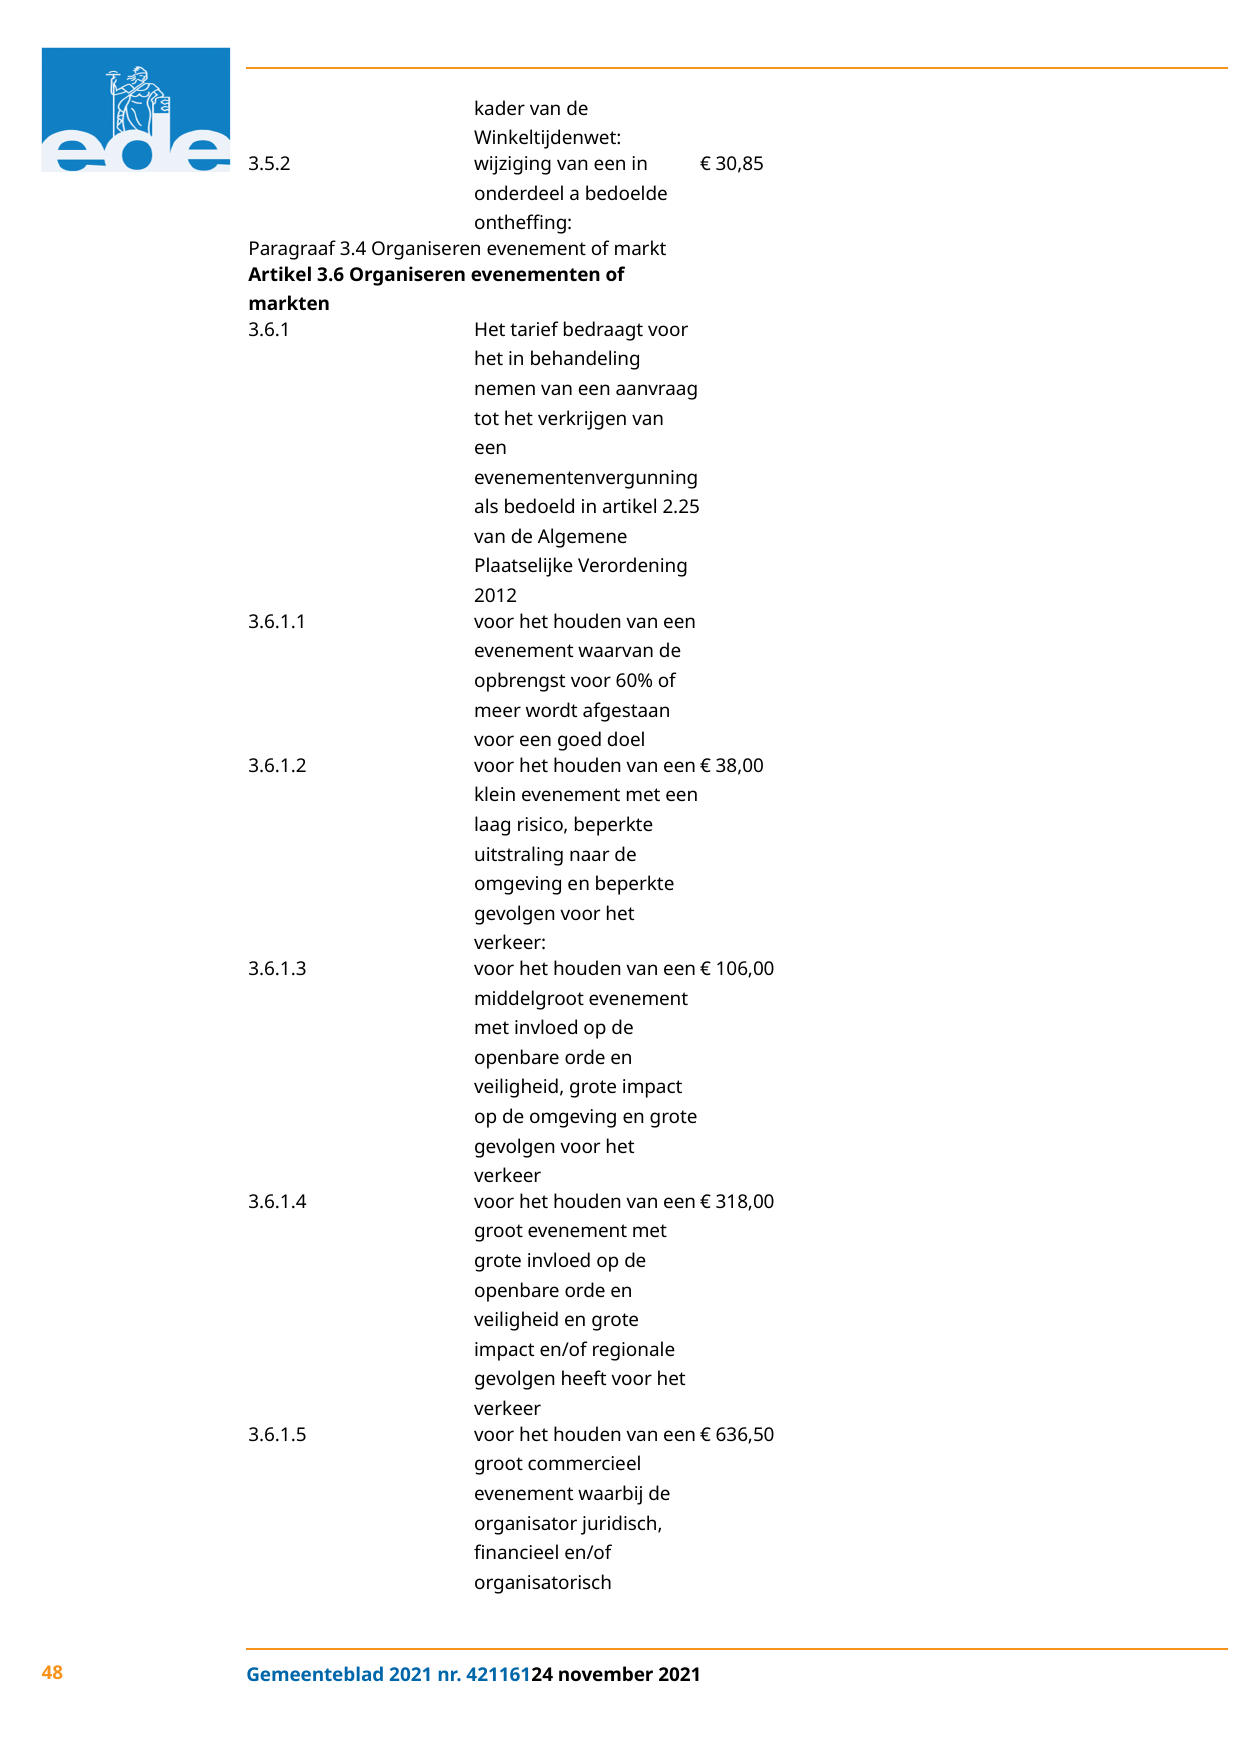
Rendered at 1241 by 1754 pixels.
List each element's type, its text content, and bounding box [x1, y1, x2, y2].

table_cell voor het houden van een groot commercieel evenement waarbij de organisator juridisch, financieel en/of organisatorisch [474, 1421, 700, 1594]
table_cell € 106,00 [700, 955, 926, 1188]
table_cell voor het houden van een groot evenement met grote invloed op de openbare orde en veiligheid en grote impact en/of regionale gevolgen heeft voor het verkeer [474, 1188, 700, 1421]
table_cell [700, 235, 926, 261]
table_cell [700, 261, 926, 316]
table_cell 3.6.1.3 [248, 955, 474, 1188]
table_cell [926, 261, 1152, 316]
table_cell € 30,85 [700, 150, 926, 235]
table_cell [926, 235, 1152, 261]
table_cell [926, 1188, 1152, 1421]
table_cell wijziging van een in onderdeel a bedoelde ontheffing: [474, 150, 700, 235]
table_cell voor het houden van een evenement waarvan de opbrengst voor 60% of meer wordt afgestaan voor een goed doel [474, 608, 700, 752]
table_cell [926, 1421, 1152, 1594]
table_cell 3.6.1 [248, 316, 474, 608]
table_cell € 636,50 [700, 1421, 926, 1594]
table_cell [926, 150, 1152, 235]
table_cell [926, 95, 1152, 150]
table_cell € 318,00 [700, 1188, 926, 1421]
table_cell 3.5.2 [248, 150, 474, 235]
table_cell [700, 316, 926, 608]
table_cell Artikel 3.6 Organiseren evenementen of markten [248, 261, 700, 316]
table_cell kader van de Winkeltijdenwet: [474, 95, 700, 150]
table_cell Paragraaf 3.4 Organiseren evenement of markt [248, 235, 700, 261]
table_cell voor het houden van een klein evenement met een laag risico, beperkte uitstraling naar de omgeving en beperkte gevolgen voor het verkeer: [474, 752, 700, 955]
table_cell [700, 608, 926, 752]
table_cell [926, 608, 1152, 752]
table_cell [700, 95, 926, 150]
picture [41, 47, 231, 172]
table_cell 3.6.1.2 [248, 752, 474, 955]
table_cell voor het houden van een middelgroot evenement met invloed op de openbare orde en veiligheid, grote impact op de omgeving en grote gevolgen voor het verkeer [474, 955, 700, 1188]
table_cell 3.6.1.1 [248, 608, 474, 752]
table_cell [926, 316, 1152, 608]
table_cell 3.6.1.4 [248, 1188, 474, 1421]
table_cell Het tarief bedraagt voor het in behandeling nemen van een aanvraag tot het verkrijgen van een evenementenvergunning als bedoeld in artikel 2.25 van de Algemene Plaatselijke Verordening 2012 [474, 316, 700, 608]
table_cell € 38,00 [700, 752, 926, 955]
table_cell 3.6.1.5 [248, 1421, 474, 1594]
table_cell [926, 752, 1152, 955]
table_cell [926, 955, 1152, 1188]
table_cell [248, 95, 474, 150]
